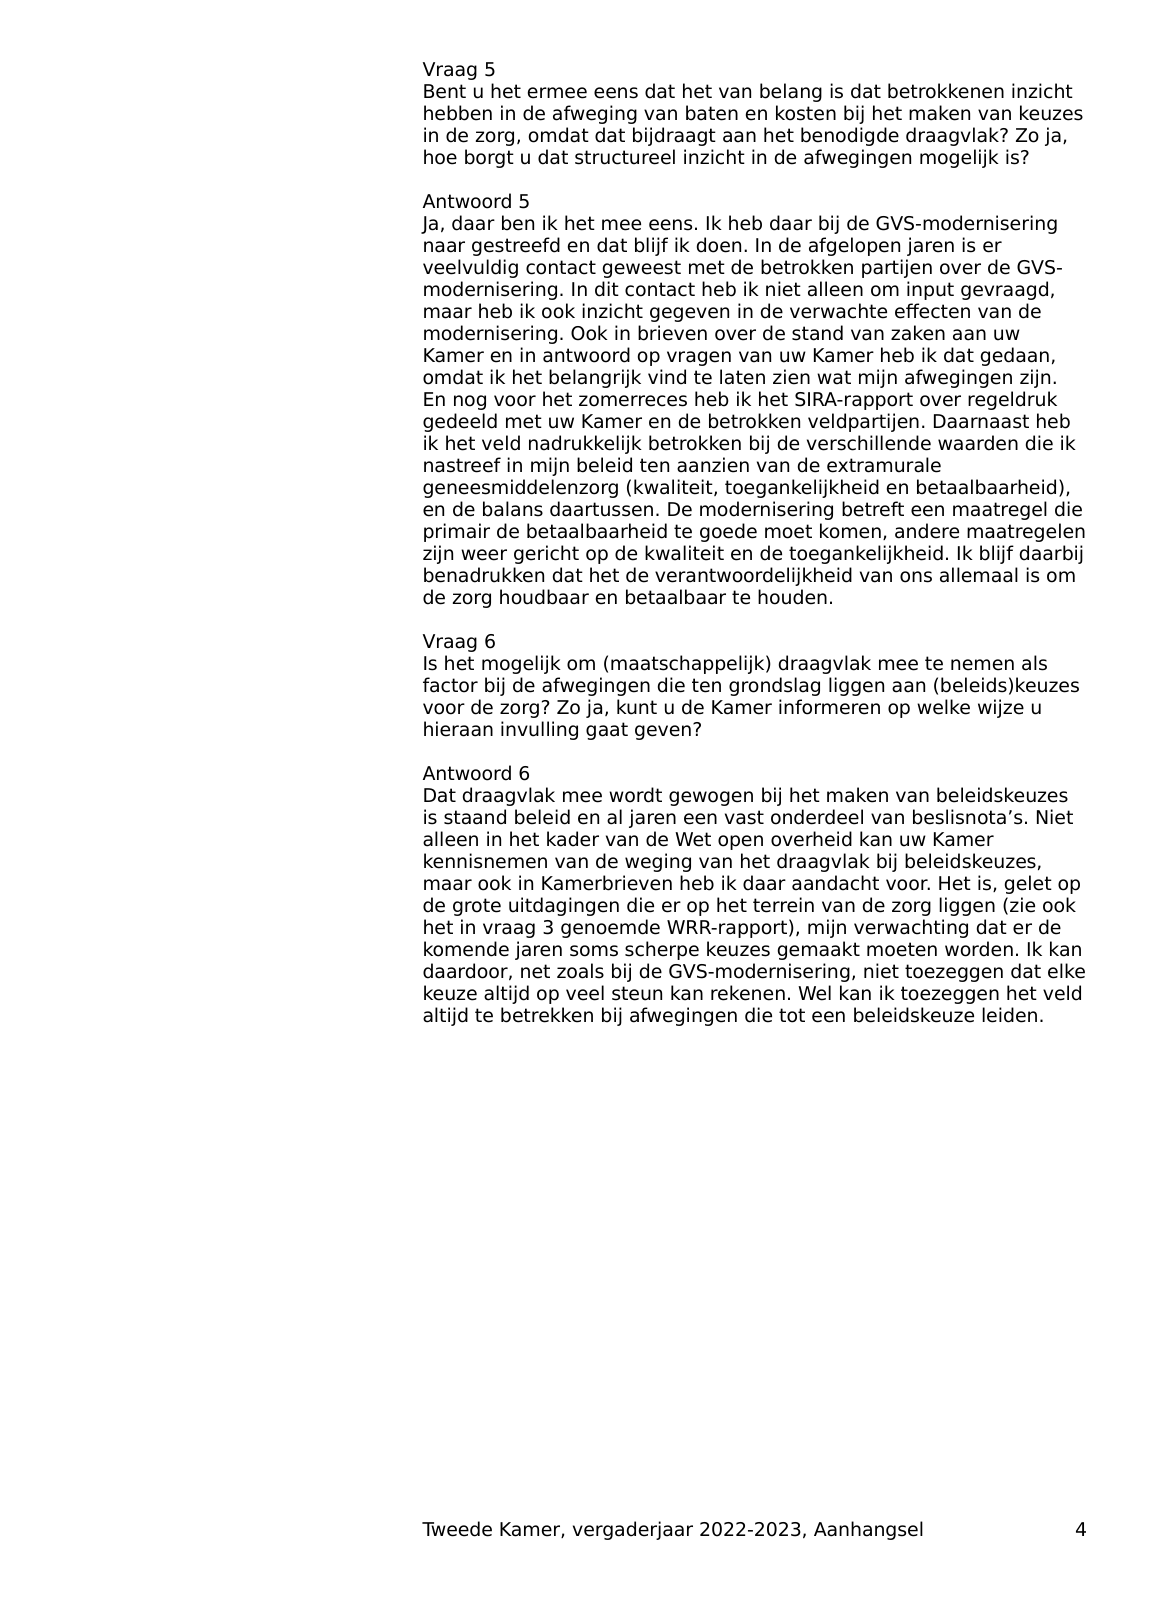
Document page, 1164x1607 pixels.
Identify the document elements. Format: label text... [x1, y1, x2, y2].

text Is het mogelijk om (maatschappelijk) draagvlak mee te nemen als factor bij de afwegingen die ten grondslag liggen aan (beleids)keuzes voor de zorg? Zo ja, kunt u de Kamer informeren op welke wijze u hieraan invulling gaat geven? [422, 653, 1087, 741]
text Antwoord 6 [422, 763, 1087, 785]
text Dat draagvlak mee wordt gewogen bij het maken van beleidskeuzes is staand beleid en al jaren een vast onderdeel van beslisnota’s. Niet alleen in het kader van de Wet open overheid kan uw Kamer kennisnemen van de weging van het draagvlak bij beleidskeuzes, maar ook in Kamerbrieven heb ik daar aandacht voor. Het is, gelet op de grote uitdagingen die er op het terrein van de zorg liggen (zie ook het in vraag 3 genoemde WRR-rapport), mijn verwachting dat er de komende jaren soms scherpe keuzes gemaakt moeten worden. Ik kan daardoor, net zoals bij de GVS-modernisering, niet toezeggen dat elke keuze altijd op veel steun kan rekenen. Wel kan ik toezeggen het veld altijd te betrekken bij afwegingen die tot een beleidskeuze leiden. [422, 785, 1087, 1027]
text Vraag 6 [422, 631, 1087, 653]
text Vraag 5 [422, 59, 1087, 81]
text Ja, daar ben ik het mee eens. Ik heb daar bij de GVS-modernisering naar gestreefd en dat blijf ik doen. In de afgelopen jaren is er veelvuldig contact geweest met de betrokken partijen over de GVS-modernisering. In dit contact heb ik niet alleen om input gevraagd, maar heb ik ook inzicht gegeven in de verwachte effecten van de modernisering. Ook in brieven over de stand van zaken aan uw Kamer en in antwoord op vragen van uw Kamer heb ik dat gedaan, omdat ik het belangrijk vind te laten zien wat mijn afwegingen zijn. En nog voor het zomerreces heb ik het SIRA-rapport over regeldruk gedeeld met uw Kamer en de betrokken veldpartijen. Daarnaast heb ik het veld nadrukkelijk betrokken bij de verschillende waarden die ik nastreef in mijn beleid ten aanzien van de extramurale geneesmiddelenzorg (kwaliteit, toegankelijkheid en betaalbaarheid), en de balans daartussen. De modernisering betreft een maatregel die primair de betaalbaarheid te goede moet komen, andere maatregelen zijn weer gericht op de kwaliteit en de toegankelijkheid. Ik blijf daarbij benadrukken dat het de verantwoordelijkheid van ons allemaal is om de zorg houdbaar en betaalbaar te houden. [422, 213, 1087, 609]
text Bent u het ermee eens dat het van belang is dat betrokkenen inzicht hebben in de afweging van baten en kosten bij het maken van keuzes in de zorg, omdat dat bijdraagt aan het benodigde draagvlak? Zo ja, hoe borgt u dat structureel inzicht in de afwegingen mogelijk is? [422, 81, 1087, 169]
text Antwoord 5 [422, 191, 1087, 213]
